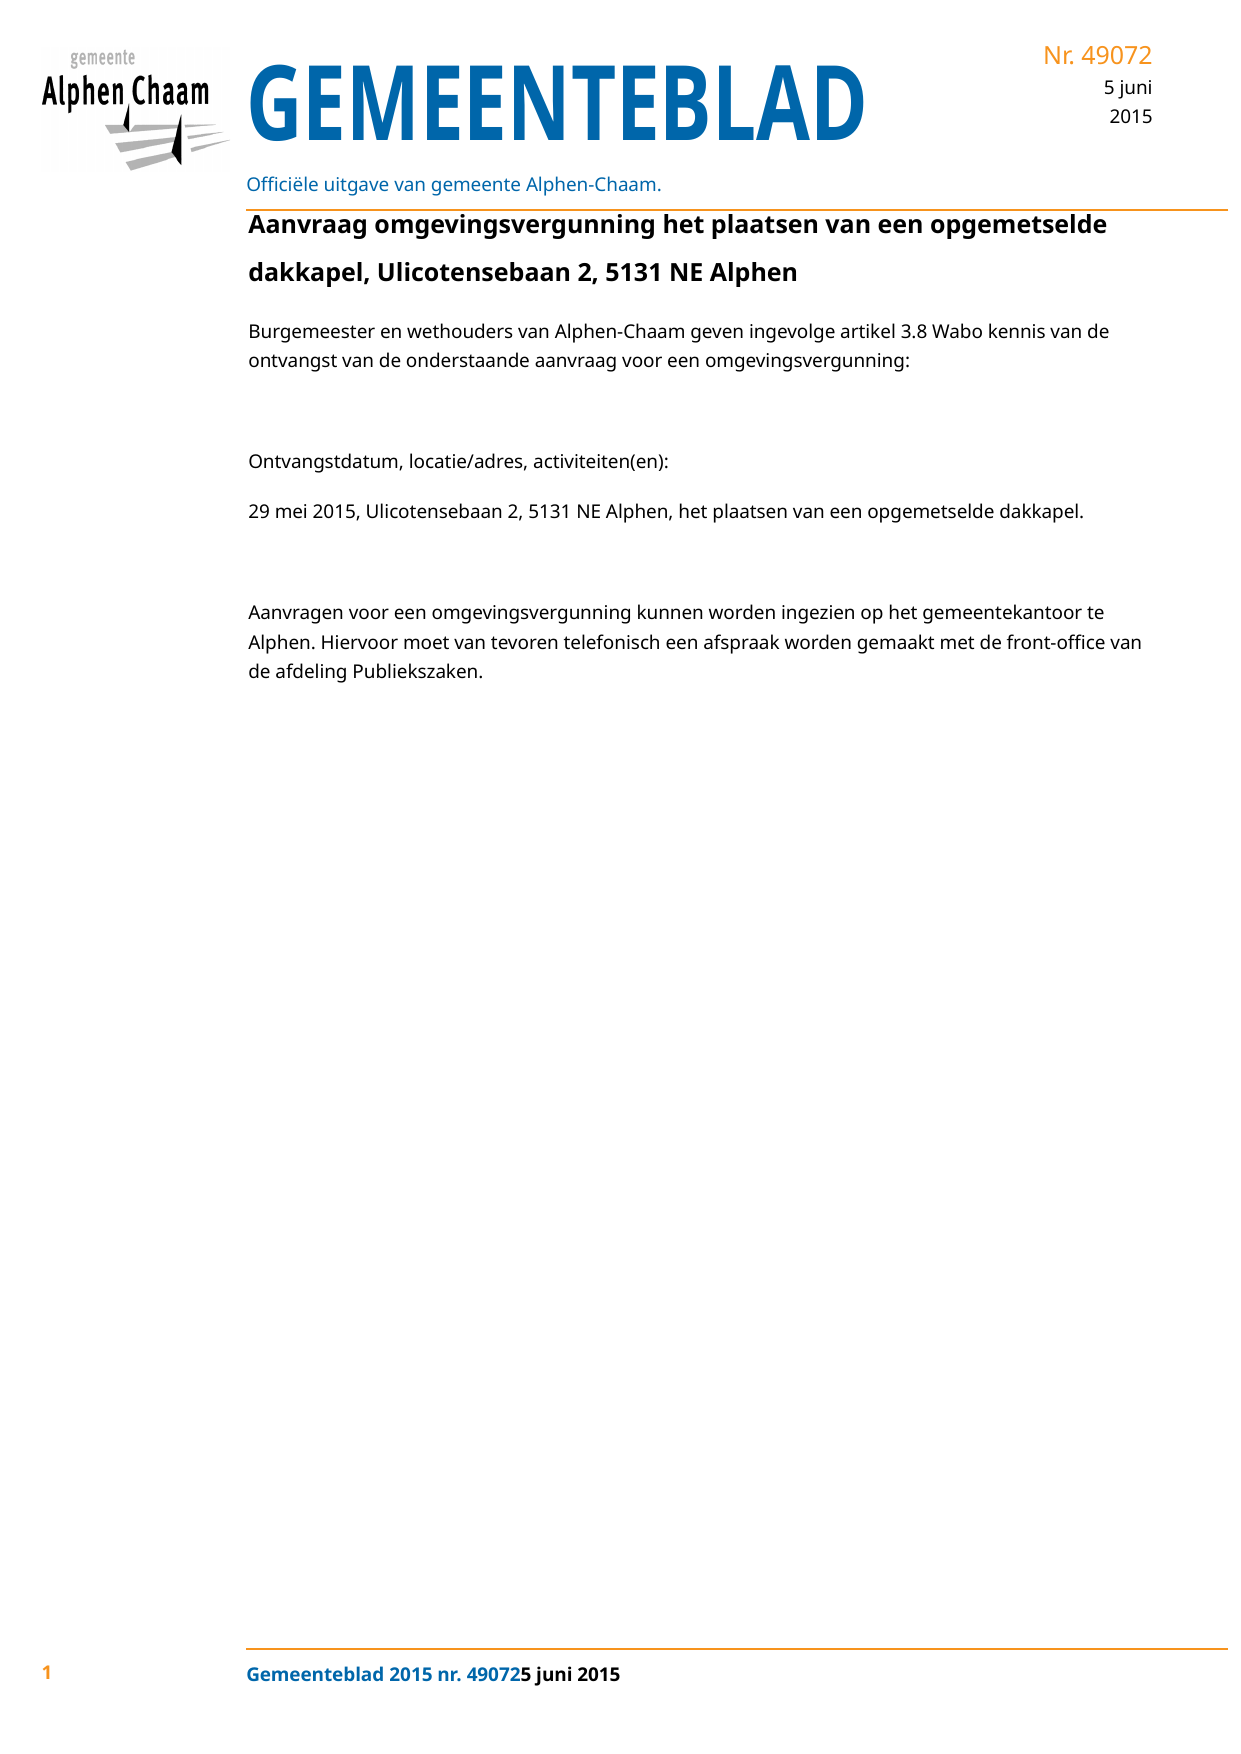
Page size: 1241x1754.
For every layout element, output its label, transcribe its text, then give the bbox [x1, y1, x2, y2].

text Burgemeester en wethouders van Alphen-Chaam geven ingevolge artikel 3.8 Wabo kennis van de ontvangst van de onderstaande aanvraag voor een omgevingsvergunning: [248, 318, 1152, 373]
text Aanvragen voor een omgevingsvergunning kunnen worden ingezien op het gemeentekantoor te Alphen. Hiervoor moet van tevoren telefonisch een afspraak worden gemaakt met de front-office van de afdeling Publiekszaken. [248, 599, 1152, 684]
text Aanvraag omgevingsvergunning het plaatsen van een opgemetselde dakkapel, Ulicotensebaan 2, 5131 NE Alphen [248, 211, 1152, 288]
picture [41, 47, 231, 172]
text 29 mei 2015, Ulicotensebaan 2, 5131 NE Alphen, het plaatsen van een opgemetselde dakkapel. [248, 499, 1152, 524]
text Ontvangstdatum, locatie/adres, activiteiten(en): [248, 448, 1152, 474]
